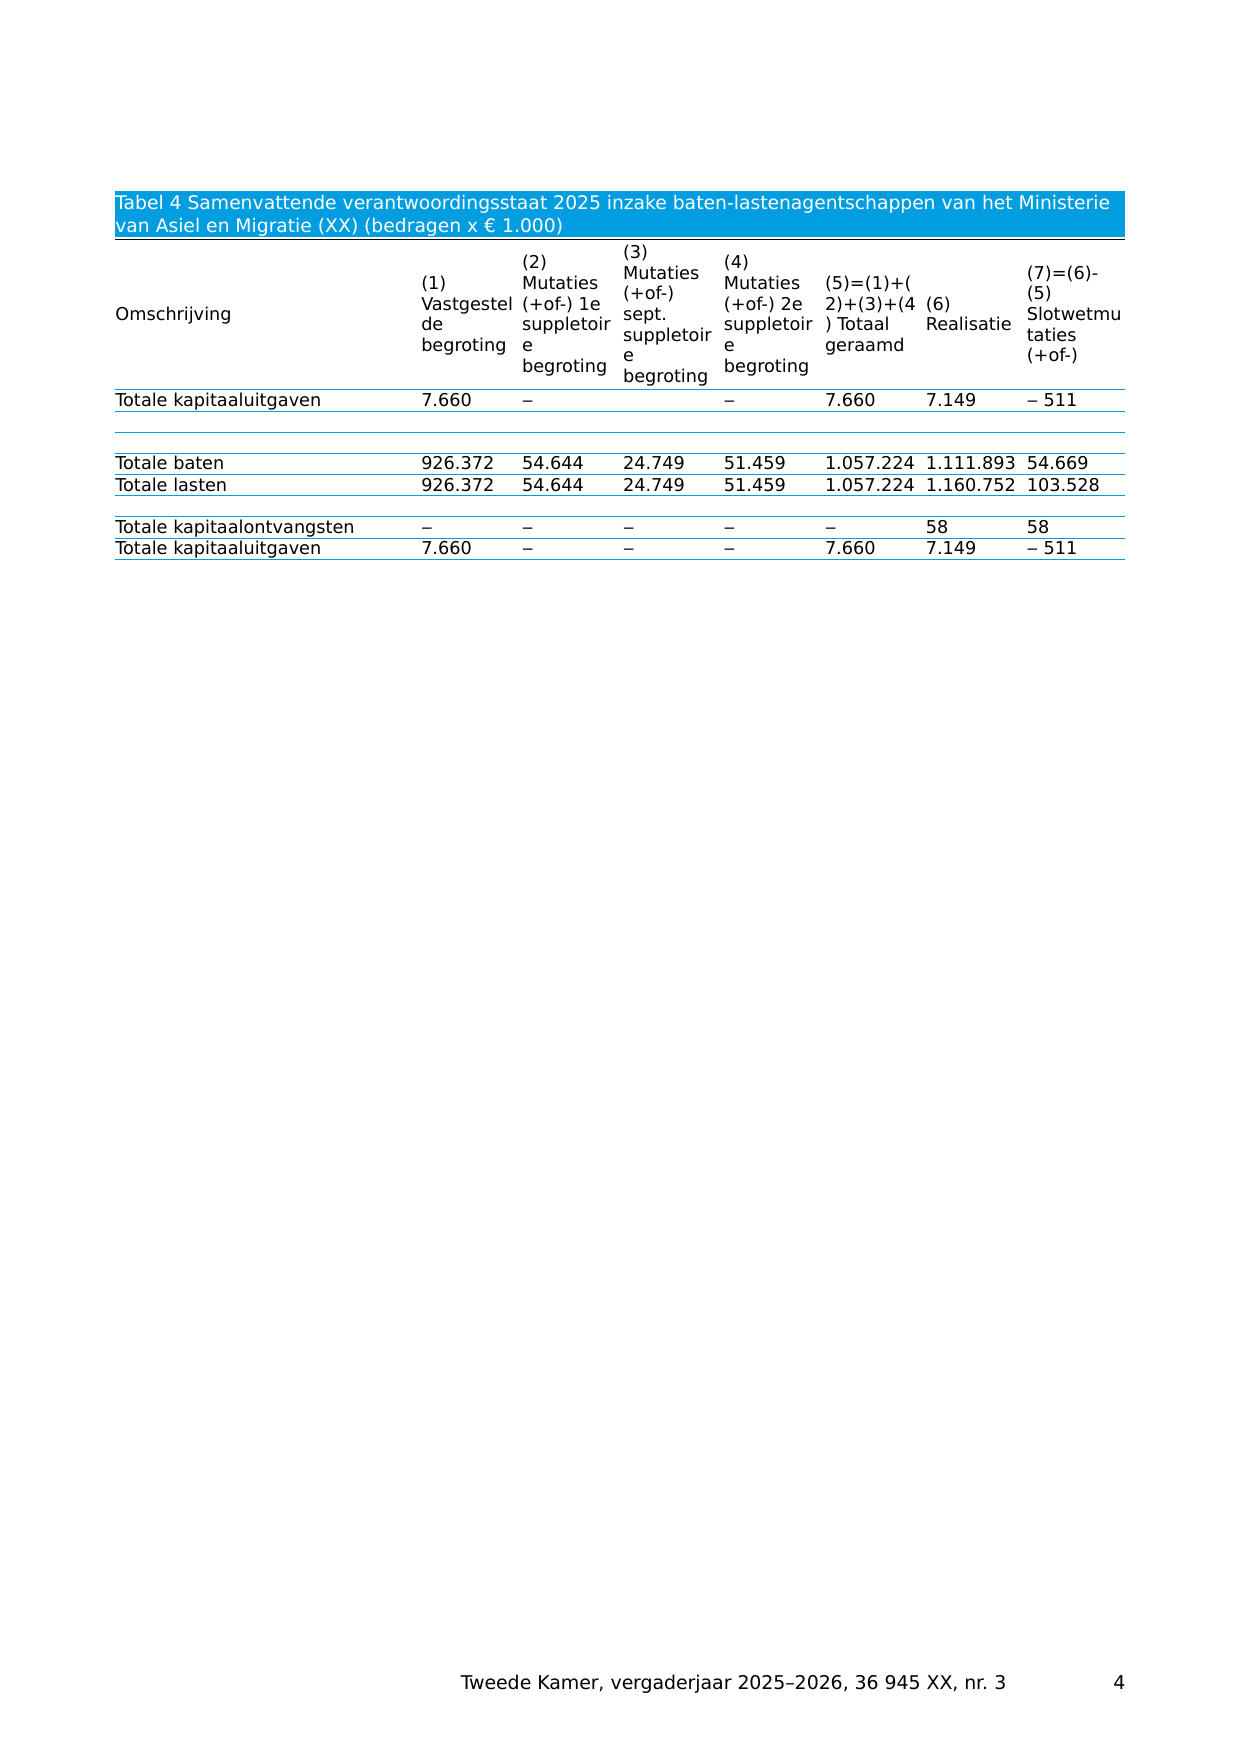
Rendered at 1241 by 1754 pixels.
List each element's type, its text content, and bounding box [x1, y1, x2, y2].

table_cell 1.057.224 [822, 475, 923, 495]
table_cell (6) Realisatie [923, 240, 1024, 389]
table_cell [620, 412, 721, 432]
table_cell [822, 433, 923, 453]
table_cell 103.528 [1024, 475, 1125, 495]
table_cell (1) Vastgestelde begroting [418, 240, 519, 389]
table_cell [519, 433, 620, 453]
table_cell (7)=(6)-(5) Slotwetmutaties (+of-) [1024, 240, 1125, 389]
table_cell Totale kapitaaluitgaven [115, 390, 418, 411]
table_cell [418, 433, 519, 453]
table_cell [1024, 412, 1125, 432]
table_cell (5)=(1)+(2)+(3)+(4) Totaal geraamd [822, 240, 923, 389]
table_cell (4) Mutaties (+of-) 2e suppletoire begroting [721, 240, 822, 389]
table_cell Totale kapitaalontvangsten [115, 517, 418, 537]
table_cell [721, 433, 822, 453]
table_cell [620, 433, 721, 453]
table_cell [721, 412, 822, 432]
table_cell [822, 412, 923, 432]
table_cell [418, 412, 519, 432]
table_cell Totale kapitaaluitgaven [115, 539, 418, 558]
table_cell ‒ 511 [1024, 539, 1125, 558]
table_cell ‒ [721, 517, 822, 537]
table_cell 7.660 [822, 539, 923, 558]
table_cell (2) Mutaties (+of-) 1e suppletoire begroting [519, 240, 620, 389]
table_cell [115, 412, 418, 432]
table_cell [721, 496, 822, 516]
table_cell ‒ [620, 539, 721, 558]
table_cell 54.644 [519, 454, 620, 474]
table_cell ‒ [519, 539, 620, 558]
table_cell 24.749 [620, 475, 721, 495]
table_cell Omschrijving [115, 240, 418, 389]
table_cell ‒ [519, 517, 620, 537]
table_cell [115, 433, 418, 453]
table_cell 1.057.224 [822, 454, 923, 474]
table_cell 51.459 [721, 454, 822, 474]
table_cell 1.111.893 [923, 454, 1024, 474]
table_cell 7.660 [418, 539, 519, 558]
table_cell 926.372 [418, 475, 519, 495]
table_cell [519, 496, 620, 516]
table_cell 58 [1024, 517, 1125, 537]
table_cell 7.660 [418, 390, 519, 411]
table_cell [620, 496, 721, 516]
table_cell [923, 412, 1024, 432]
table_cell 7.149 [923, 539, 1024, 558]
table_cell ‒ [620, 517, 721, 537]
table_cell 926.372 [418, 454, 519, 474]
table_cell 58 [923, 517, 1024, 537]
table_cell [822, 496, 923, 516]
table_cell ‒ [519, 390, 620, 411]
table_cell [1024, 433, 1125, 453]
table_cell 1.160.752 [923, 475, 1024, 495]
table_cell 24.749 [620, 454, 721, 474]
table_cell [923, 433, 1024, 453]
table_cell ‒ [721, 539, 822, 558]
table_cell ‒ [418, 517, 519, 537]
table_cell Totale lasten [115, 475, 418, 495]
table_cell 54.644 [519, 475, 620, 495]
table_cell ‒ 511 [1024, 390, 1125, 411]
table_cell (3) Mutaties (+of-) sept. suppletoire begroting [620, 240, 721, 389]
table_cell 7.660 [822, 390, 923, 411]
table_cell [519, 412, 620, 432]
table_cell 51.459 [721, 475, 822, 495]
table_cell ‒ [721, 390, 822, 411]
table_cell [620, 390, 721, 411]
table_cell [1024, 496, 1125, 516]
table_cell Totale baten [115, 454, 418, 474]
table_cell 7.149 [923, 390, 1024, 411]
table_cell [418, 496, 519, 516]
table_cell [923, 496, 1024, 516]
table_cell ‒ [822, 517, 923, 537]
table_cell [115, 496, 418, 516]
table_cell 54.669 [1024, 454, 1125, 474]
